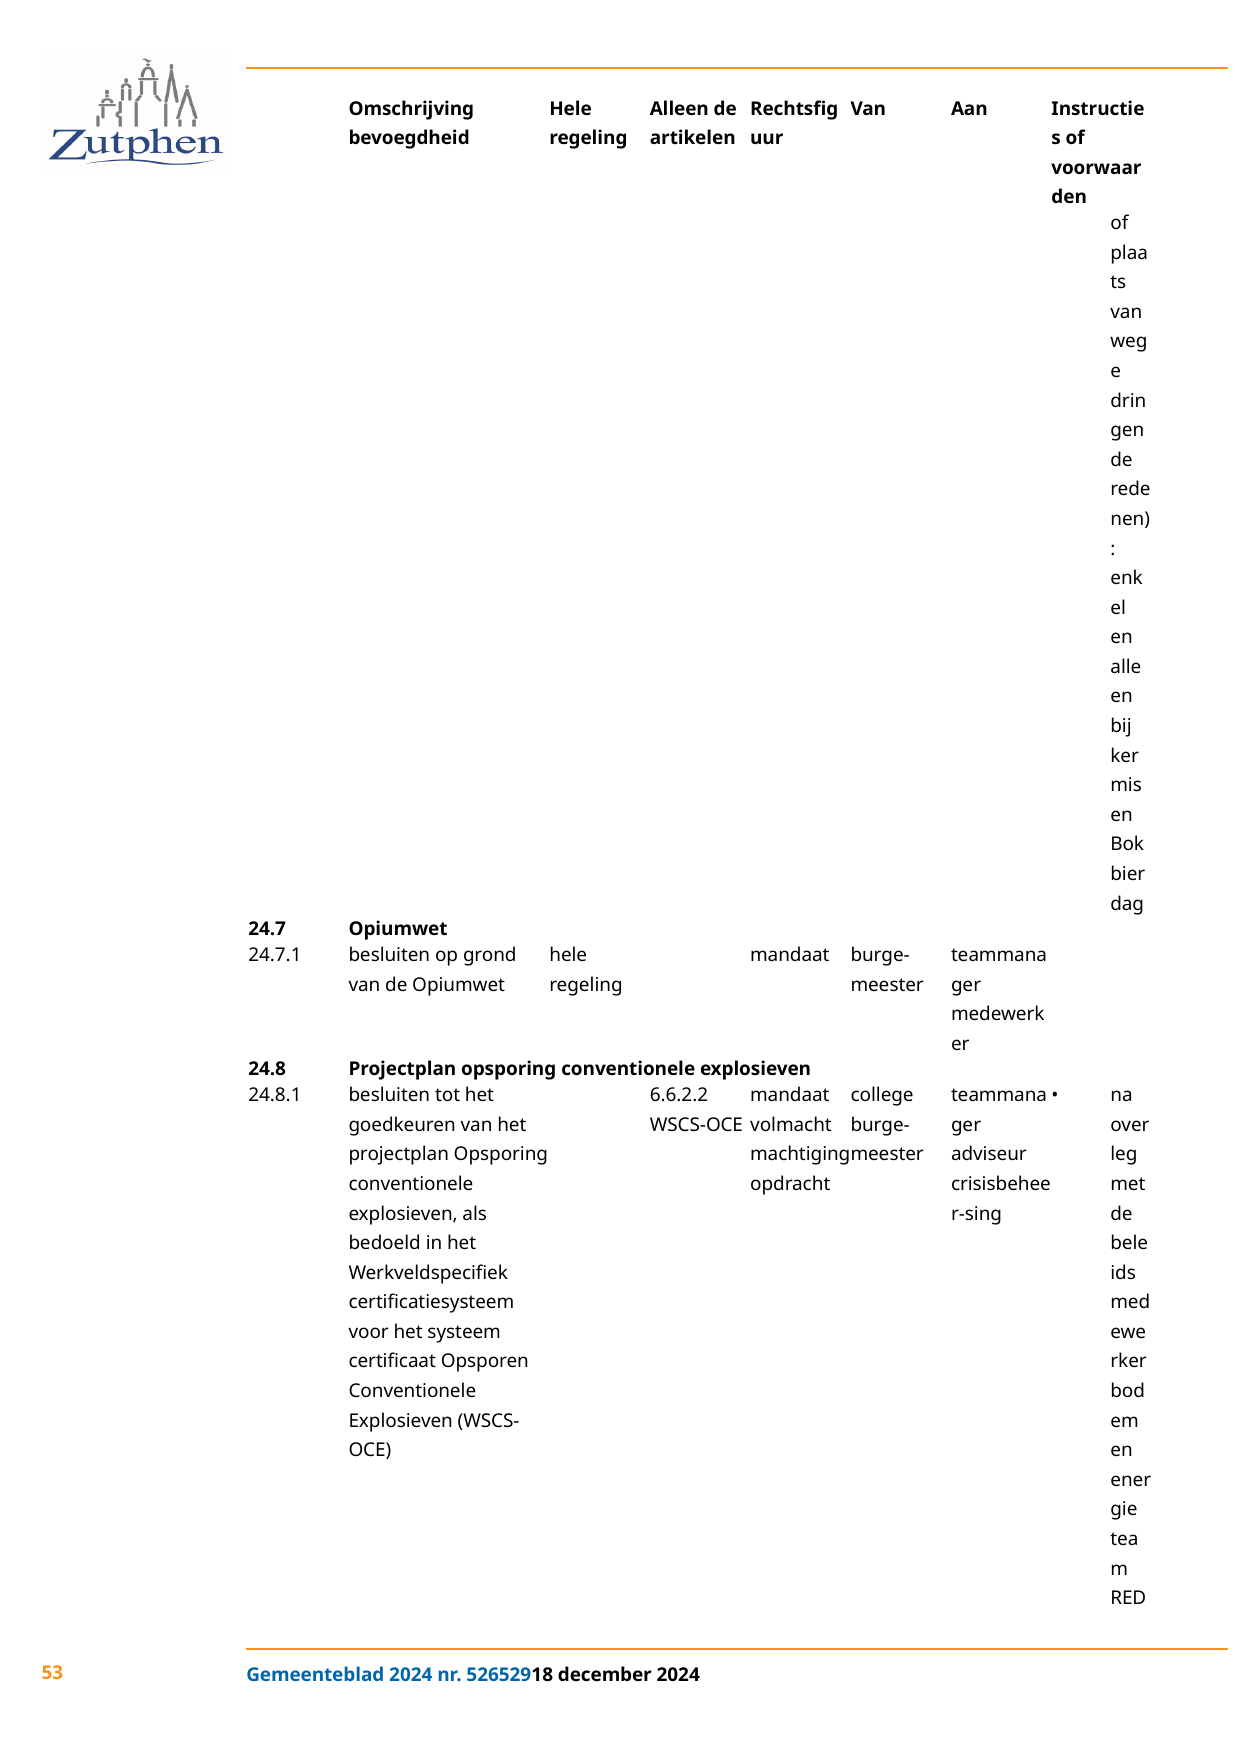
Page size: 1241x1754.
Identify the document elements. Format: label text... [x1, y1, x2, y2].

table_cell [850, 209, 951, 915]
table_cell hele regeling [549, 941, 649, 1056]
table_cell [750, 209, 850, 915]
table_cell [650, 941, 750, 1056]
table_cell 24.7.1 [248, 941, 348, 1056]
table_cell 24.7 [248, 915, 348, 941]
table_header Alleen de artikelen [650, 95, 750, 209]
table_header Aan [951, 95, 1051, 209]
table_cell 6.6.2.2 WSCS-OCE [650, 1081, 750, 1610]
table_cell [951, 209, 1051, 915]
table_cell college burge- meester [850, 1081, 951, 1610]
table_cell [1051, 941, 1152, 1056]
table_cell teammanager adviseur crisisbeheer-sing [951, 1081, 1051, 1610]
table_cell teammanager medewerker [951, 941, 1051, 1056]
table_cell 24.8.1 [248, 1081, 348, 1610]
table_cell of plaats vanwege dringende redenen): enkel en alleen bij kermis en Bokbierdag [1051, 209, 1152, 915]
table_header [248, 95, 348, 209]
table_cell [549, 209, 649, 915]
table_header Omschrijving bevoegdheid [348, 95, 549, 209]
table_cell [650, 209, 750, 915]
table_cell na overleg met de beleidsmedewerker bodem en energie team RED [1051, 1081, 1152, 1610]
table_cell burge-meester [850, 941, 951, 1056]
table_cell Opiumwet [348, 915, 1152, 941]
table_header Rechtsfiguur [750, 95, 850, 209]
table_cell [348, 209, 549, 915]
table_cell Projectplan opsporing conventionele explosieven [348, 1056, 1152, 1081]
table_header Van [850, 95, 951, 209]
table_cell besluiten tot het goedkeuren van het projectplan Opsporing conventionele explosieven, als bedoeld in het Werkveldspecifiek certificatiesysteem voor het systeem certificaat Opsporen Conventionele Explosieven (WSCS-OCE) [348, 1081, 549, 1610]
table_header Hele regeling [549, 95, 649, 209]
table_cell [549, 1081, 649, 1610]
table_cell mandaat [750, 941, 850, 1056]
table_cell [248, 209, 348, 915]
table_cell besluiten op grond van de Opiumwet [348, 941, 549, 1056]
picture [41, 47, 231, 172]
table_cell mandaat volmacht machtiging opdracht [750, 1081, 850, 1610]
table_cell 24.8 [248, 1056, 348, 1081]
table_header Instructies of voorwaarden [1051, 95, 1152, 209]
